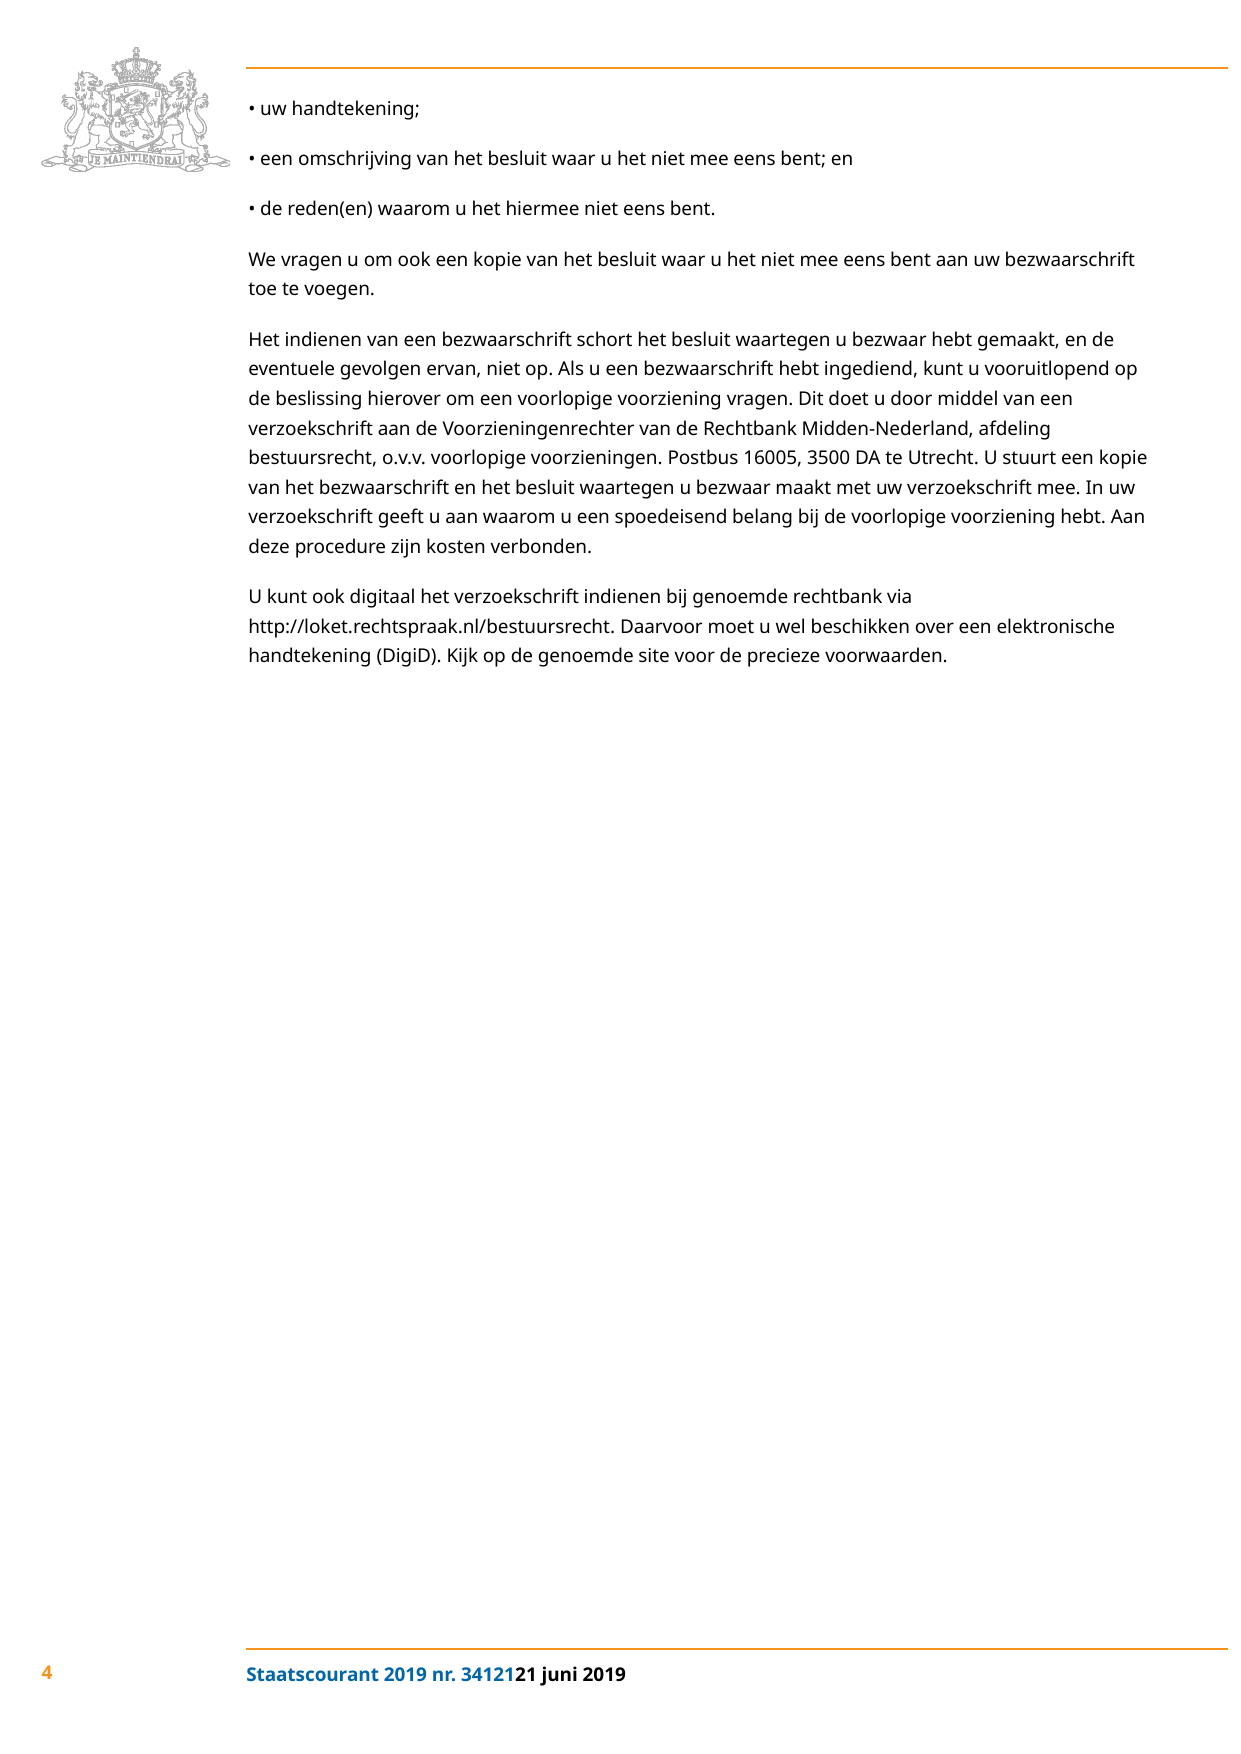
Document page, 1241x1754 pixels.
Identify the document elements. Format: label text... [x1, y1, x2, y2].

text • een omschrijving van het besluit waar u het niet mee eens bent; en [248, 145, 1152, 171]
text Het indienen van een bezwaarschrift schort het besluit waartegen u bezwaar hebt gemaakt, en de eventuele gevolgen ervan, niet op. Als u een bezwaarschrift hebt ingediend, kunt u vooruitlopend op de beslissing hierover om een voorlopige voorziening vragen. Dit doet u door middel van een verzoekschrift aan de Voorzieningenrechter van de Rechtbank Midden-Nederland, afdeling bestuursrecht, o.v.v. voorlopige voorzieningen. Postbus 16005, 3500 DA te Utrecht. U stuurt een kopie van het bezwaarschrift en het besluit waartegen u bezwaar maakt met uw verzoekschrift mee. In uw verzoekschrift geeft u aan waarom u een spoedeisend belang bij de voorlopige voorziening hebt. Aan deze procedure zijn kosten verbonden. [248, 326, 1152, 559]
text We vragen u om ook een kopie van het besluit waar u het niet mee eens bent aan uw bezwaarschrift toe te voegen. [248, 246, 1152, 301]
text • uw handtekening; [248, 95, 1152, 121]
text • de reden(en) waarom u het hiermee niet eens bent. [248, 196, 1152, 221]
text U kunt ook digitaal het verzoekschrift indienen bij genoemde rechtbank via http://loket.rechtspraak.nl/bestuursrecht. Daarvoor moet u wel beschikken over een elektronische handtekening (DigiD). Kijk op de genoemde site voor de precieze voorwaarden. [248, 583, 1152, 668]
picture [41, 47, 231, 172]
